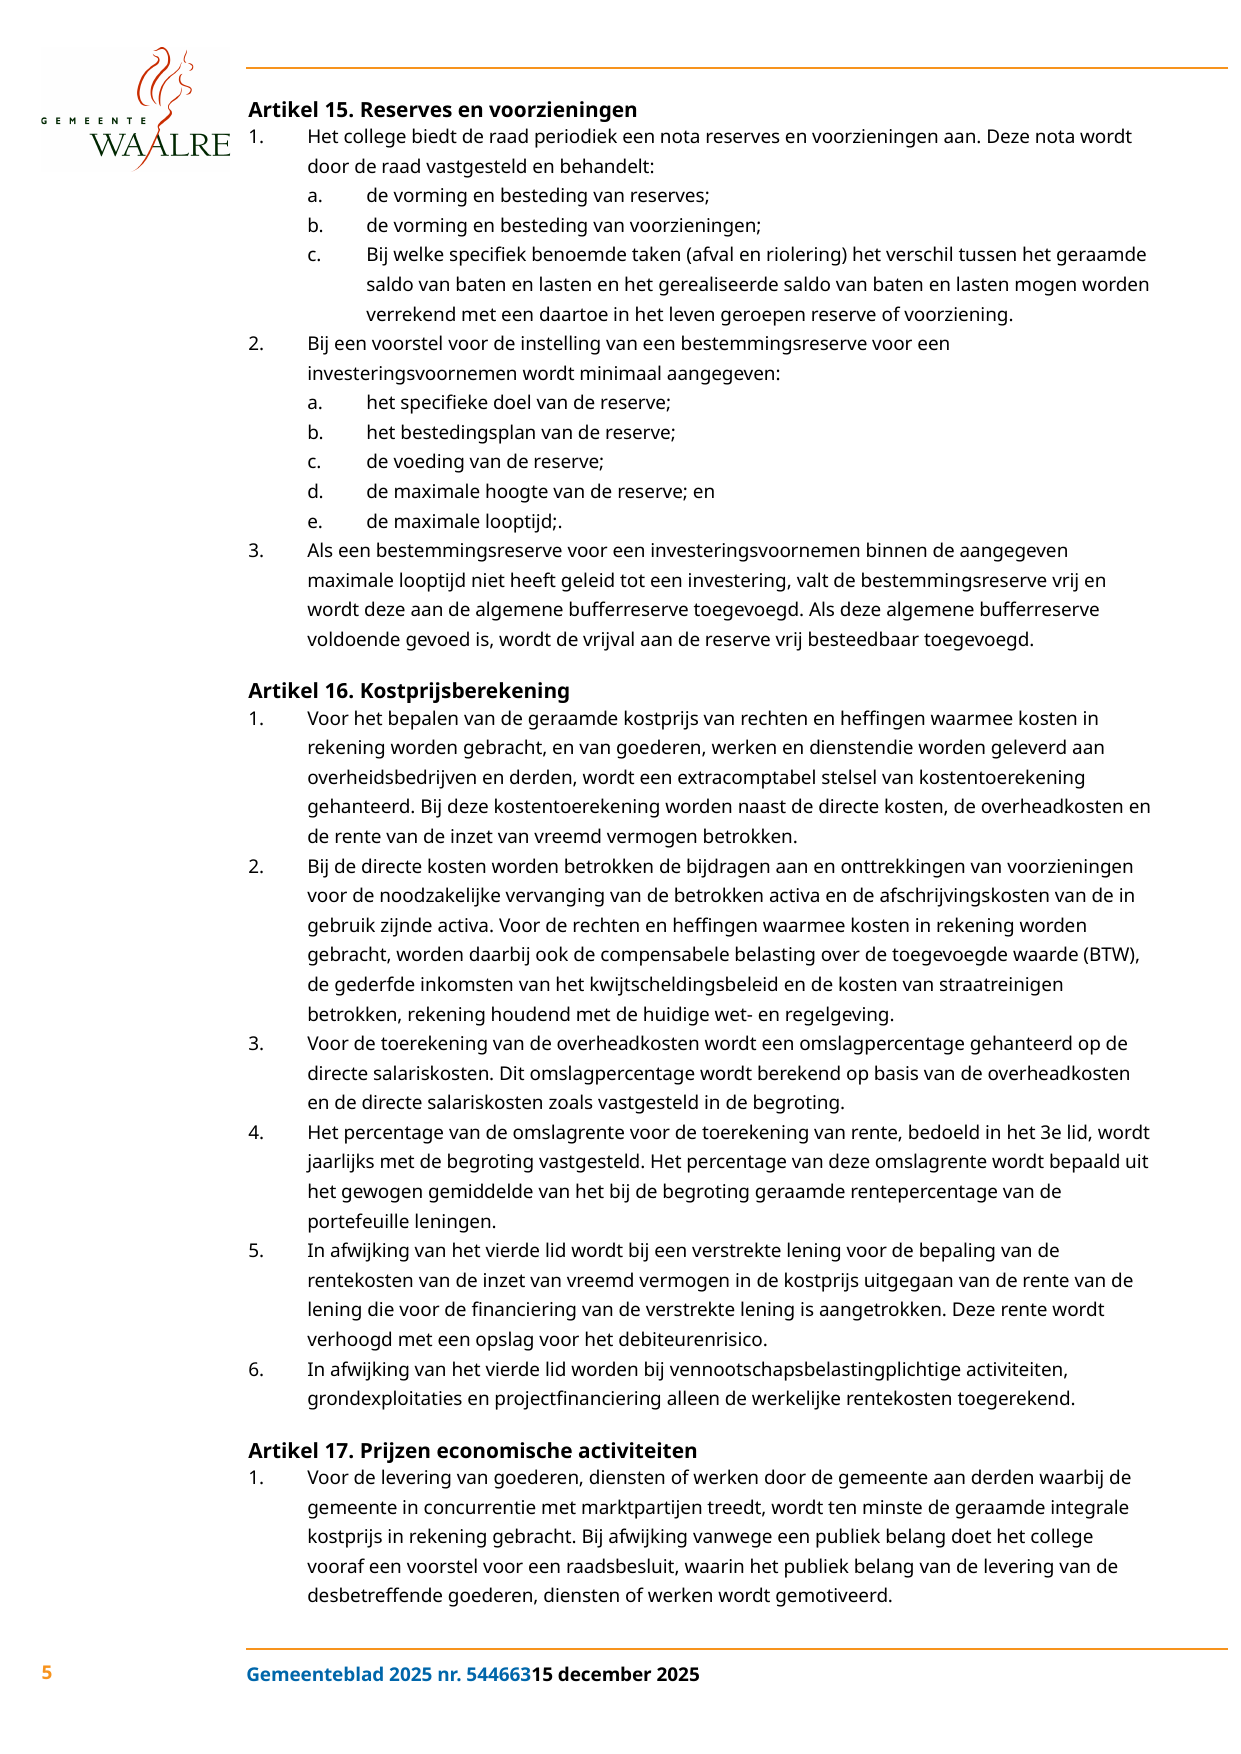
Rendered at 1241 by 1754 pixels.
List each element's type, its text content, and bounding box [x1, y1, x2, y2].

list Het college biedt de raad periodiek een nota reserves en voorzieningen aan. Deze nota wordt door de raad vastgesteld en behandelt: [248, 123, 1152, 178]
list Bij de directe kosten worden betrokken de bijdragen aan en onttrekkingen van voorzieningen voor de noodzakelijke vervanging van de betrokken activa en de afschrijvingskosten van de in gebruik zijnde activa. Voor de rechten en heffingen waarmee kosten in rekening worden gebracht, worden daarbij ook de compensabele belasting over de toegevoegde waarde (BTW), de gederfde inkomsten van het kwijtscheldingsbeleid en de kosten van straatreinigen betrokken, rekening houdend met de huidige wet- en regelgeving. [248, 853, 1152, 1027]
list In afwijking van het vierde lid wordt bij een verstrekte lening voor de bepaling van de rentekosten van de inzet van vreemd vermogen in de kostprijs uitgegaan van de rente van de lening die voor de financiering van de verstrekte lening is aangetrokken. Deze rente wordt verhoogd met een opslag voor het debiteurenrisico. [248, 1237, 1152, 1352]
list de vorming en besteding van reserves; [307, 182, 1152, 208]
list Het percentage van de omslagrente voor de toerekening van rente, bedoeld in het 3e lid, wordt jaarlijks met de begroting vastgesteld. Het percentage van deze omslagrente wordt bepaald uit het gewogen gemiddelde van het bij de begroting geraamde rentepercentage van de portefeuille leningen. [248, 1119, 1152, 1234]
list de maximale looptijd;. [307, 508, 1152, 533]
list het specifieke doel van de reserve; [307, 389, 1152, 415]
text Artikel 16. Kostprijsberekening [248, 677, 1152, 705]
list Voor de toerekening van de overheadkosten wordt een omslagpercentage gehanteerd op de directe salariskosten. Dit omslagpercentage wordt berekend op basis van de overheadkosten en de directe salariskosten zoals vastgesteld in de begroting. [248, 1030, 1152, 1115]
list de maximale hoogte van de reserve; en [307, 478, 1152, 504]
list Bij een voorstel voor de instelling van een bestemmingsreserve voor een investeringsvoornemen wordt minimaal aangegeven: [248, 330, 1152, 386]
text Artikel 17. Prijzen economische activiteiten [248, 1436, 1152, 1464]
list de voeding van de reserve; [307, 449, 1152, 474]
list Voor het bepalen van de geraamde kostprijs van rechten en heffingen waarmee kosten in rekening worden gebracht, en van goederen, werken en dienstendie worden geleverd aan overheidsbedrijven en derden, wordt een extracomptabel stelsel van kostentoerekening gehanteerd. Bij deze kostentoerekening worden naast de directe kosten, de overheadkosten en de rente van de inzet van vreemd vermogen betrokken. [248, 705, 1152, 849]
picture [41, 47, 231, 172]
list Bij welke specifiek benoemde taken (afval en riolering) het verschil tussen het geraamde saldo van baten en lasten en het gerealiseerde saldo van baten en lasten mogen worden verrekend met een daartoe in het leven geroepen reserve of voorziening. [307, 242, 1152, 326]
list Voor de levering van goederen, diensten of werken door de gemeente aan derden waarbij de gemeente in concurrentie met marktpartijen treedt, wordt ten minste de geraamde integrale kostprijs in rekening gebracht. Bij afwijking vanwege een publiek belang doet het college vooraf een voorstel voor een raadsbesluit, waarin het publiek belang van de levering van de desbetreffende goederen, diensten of werken wordt gemotiveerd. [248, 1464, 1152, 1608]
list Als een bestemmingsreserve voor een investeringsvoornemen binnen de aangegeven maximale looptijd niet heeft geleid tot een investering, valt de bestemmingsreserve vrij en wordt deze aan de algemene bufferreserve toegevoegd. Als deze algemene bufferreserve voldoende gevoed is, wordt de vrijval aan de reserve vrij besteedbaar toegevoegd. [248, 537, 1152, 652]
text Artikel 15. Reserves en voorzieningen [248, 95, 1152, 123]
list het bestedingsplan van de reserve; [307, 419, 1152, 445]
list de vorming en besteding van voorzieningen; [307, 212, 1152, 238]
list In afwijking van het vierde lid worden bij vennootschapsbelastingplichtige activiteiten, grondexploitaties en projectfinanciering alleen de werkelijke rentekosten toegerekend. [248, 1356, 1152, 1411]
